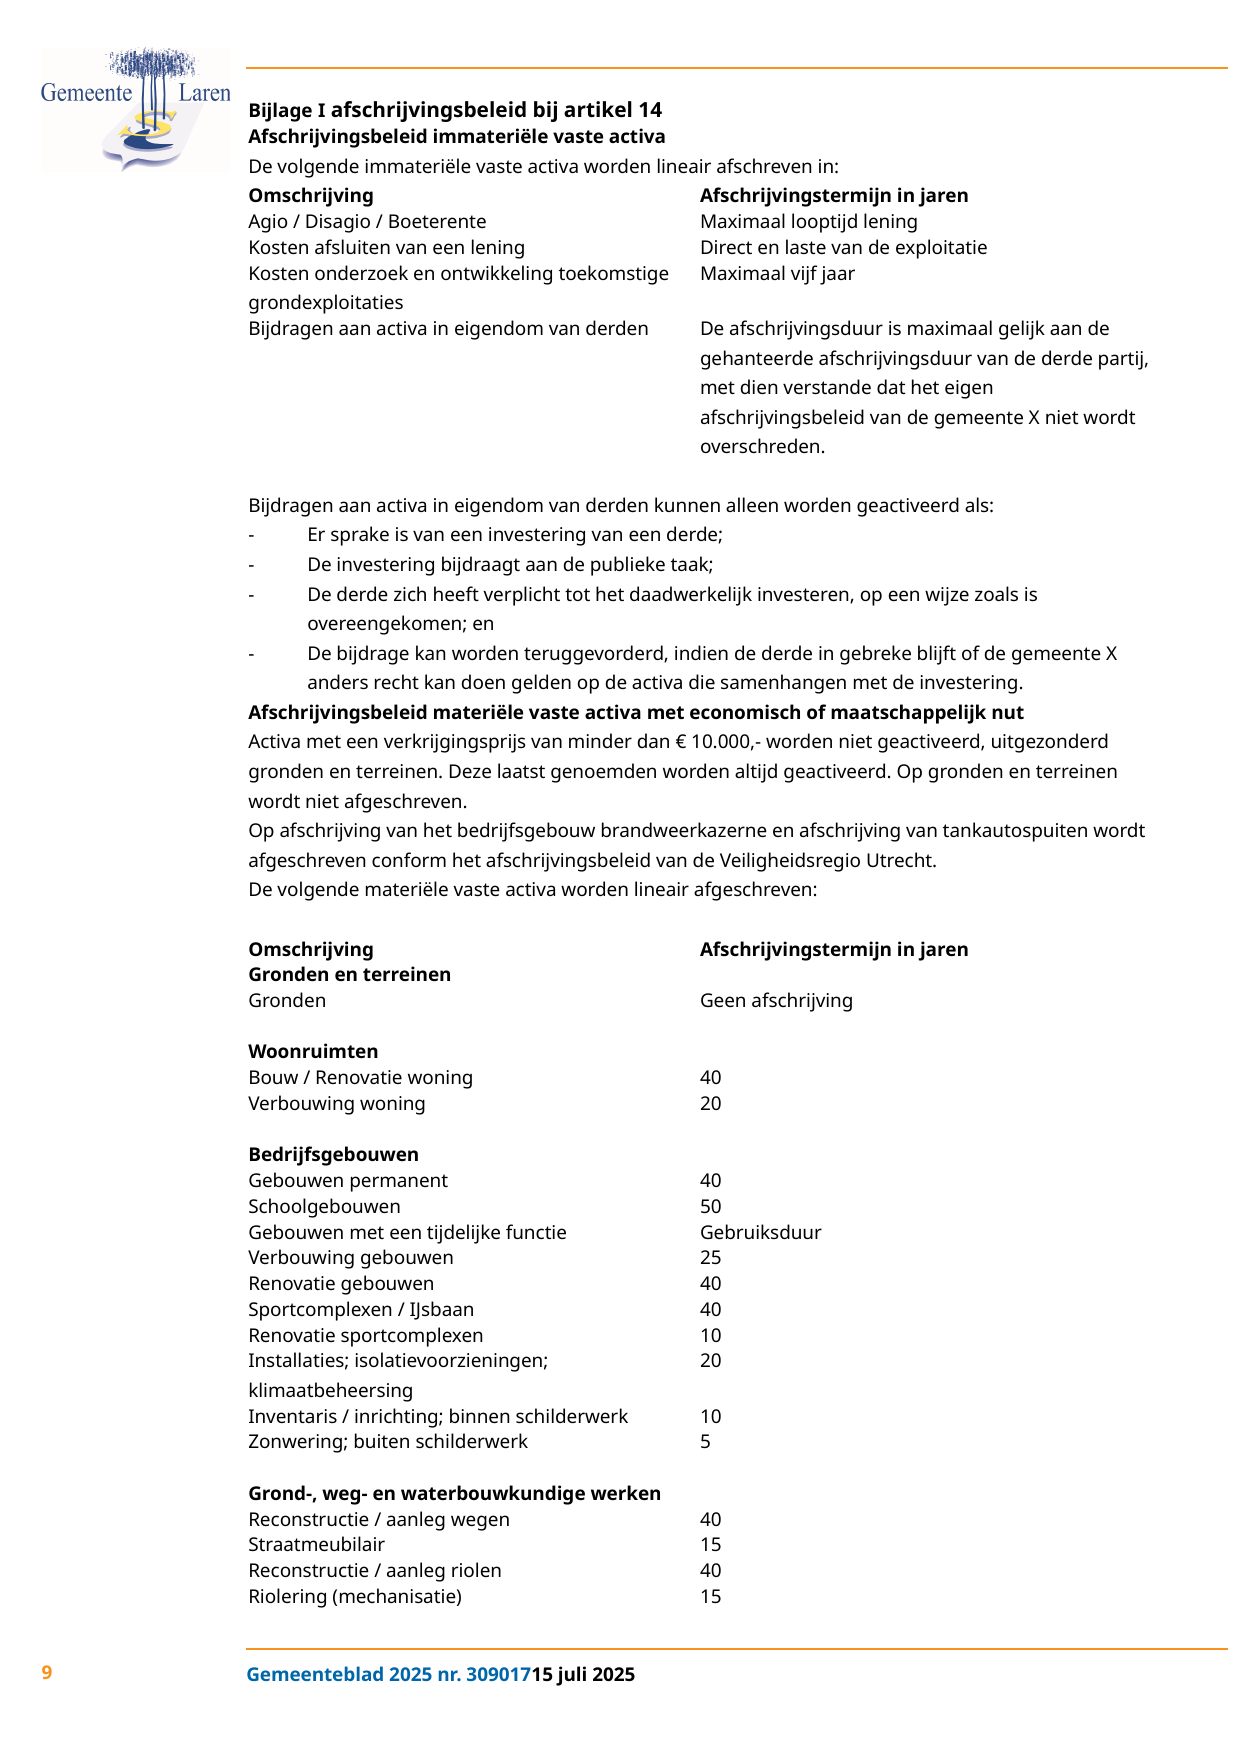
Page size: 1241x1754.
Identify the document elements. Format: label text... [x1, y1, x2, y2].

table_cell 15 [700, 1583, 1152, 1609]
table_cell Kosten afsluiten van een lening [248, 234, 700, 260]
table_cell Zonwering; buiten schilderwerk [248, 1429, 700, 1454]
table_header Afschrijvingstermijn in jaren [700, 936, 1152, 962]
table_cell Verbouwing gebouwen [248, 1245, 700, 1270]
table_cell Maximaal vijf jaar [700, 260, 1152, 315]
text Op afschrijving van het bedrijfsgebouw brandweerkazerne en afschrijving van tankautospuiten wordt afgeschreven conform het afschrijvingsbeleid van de Veiligheidsregio Utrecht. [248, 817, 1152, 873]
list De derde zich heeft verplicht tot het daadwerkelijk investeren, op een wijze zoals is overeengekomen; en [248, 581, 1152, 636]
table_cell Reconstructie / aanleg wegen [248, 1506, 700, 1531]
table_cell Agio / Disagio / Boeterente [248, 208, 700, 234]
table_cell 40 [700, 1270, 1152, 1296]
table_cell 50 [700, 1193, 1152, 1219]
table_cell Woonruimten [248, 1039, 1152, 1064]
table_cell Kosten onderzoek en ontwikkeling toekomstige grondexploitaties [248, 260, 700, 315]
table_cell [700, 1116, 1152, 1142]
table_cell Gebruiksduur [700, 1219, 1152, 1244]
text Afschrijvingsbeleid immateriële vaste activa [248, 123, 1152, 149]
table_cell Bijdragen aan activa in eigendom van derden [248, 315, 700, 459]
picture [41, 47, 231, 172]
table_cell Renovatie sportcomplexen [248, 1322, 700, 1347]
table_cell 20 [700, 1348, 1152, 1403]
table_cell Direct en laste van de exploitatie [700, 234, 1152, 260]
text Bijlage I afschrijvingsbeleid bij artikel 14 [248, 95, 1152, 123]
table_cell 15 [700, 1531, 1152, 1557]
table_cell Grond-, weg- en waterbouwkundige werken [248, 1480, 1152, 1506]
table_cell De afschrijvingsduur is maximaal gelijk aan de gehanteerde afschrijvingsduur van de derde partij, met dien verstande dat het eigen afschrijvingsbeleid van de gemeente X niet wordt overschreden. [700, 315, 1152, 459]
table_cell [700, 1013, 1152, 1039]
table_cell Straatmeubilair [248, 1531, 700, 1557]
table_cell Reconstructie / aanleg riolen [248, 1557, 700, 1583]
table_cell Maximaal looptijd lening [700, 208, 1152, 234]
table_cell Riolering (mechanisatie) [248, 1583, 700, 1609]
table_cell Gronden en terreinen [248, 962, 1152, 987]
table_cell 40 [700, 1506, 1152, 1531]
table_cell Verbouwing woning [248, 1090, 700, 1116]
table_cell 20 [700, 1090, 1152, 1116]
table_cell Gebouwen permanent [248, 1168, 700, 1193]
text De volgende immateriële vaste activa worden lineair afschreven in: [248, 153, 1152, 179]
table_cell Bedrijfsgebouwen [248, 1142, 1152, 1167]
text De volgende materiële vaste activa worden lineair afgeschreven: [248, 877, 1152, 902]
table_header Omschrijving [248, 183, 700, 208]
table_cell Renovatie gebouwen [248, 1270, 700, 1296]
table_cell 40 [700, 1557, 1152, 1583]
table_cell 40 [700, 1168, 1152, 1193]
table_cell Installaties; isolatievoorzieningen; klimaatbeheersing [248, 1348, 700, 1403]
table_cell [700, 1454, 1152, 1480]
table_cell Schoolgebouwen [248, 1193, 700, 1219]
text Afschrijvingsbeleid materiële vaste activa met economisch of maatschappelijk nut [248, 699, 1152, 725]
list De investering bijdraagt aan de publieke taak; [248, 551, 1152, 577]
text Bijdragen aan activa in eigendom van derden kunnen alleen worden geactiveerd als: [248, 492, 1152, 518]
table_cell Bouw / Renovatie woning [248, 1065, 700, 1090]
table_cell Inventaris / inrichting; binnen schilderwerk [248, 1403, 700, 1428]
table_cell [248, 1454, 700, 1480]
table_cell [248, 1013, 700, 1039]
table_cell Gebouwen met een tijdelijke functie [248, 1219, 700, 1244]
table_cell 10 [700, 1322, 1152, 1347]
table_cell Geen afschrijving [700, 987, 1152, 1013]
table_cell Gronden [248, 987, 700, 1013]
text Activa met een verkrijgingsprijs van minder dan € 10.000,- worden niet geactiveerd, uitgezonderd gronden en terreinen. Deze laatst genoemden worden altijd geactiveerd. Op gronden en terreinen wordt niet afgeschreven. [248, 729, 1152, 813]
table_cell 40 [700, 1296, 1152, 1322]
table_cell [248, 1116, 700, 1142]
table_cell Sportcomplexen / IJsbaan [248, 1296, 700, 1322]
table_header Afschrijvingstermijn in jaren [700, 183, 1152, 208]
table_cell 5 [700, 1429, 1152, 1454]
list Er sprake is van een investering van een derde; [248, 522, 1152, 547]
table_cell 25 [700, 1245, 1152, 1270]
table_cell 10 [700, 1403, 1152, 1428]
table_header Omschrijving [248, 936, 700, 962]
list De bijdrage kan worden teruggevorderd, indien de derde in gebreke blijft of de gemeente X anders recht kan doen gelden op de activa die samenhangen met de investering. [248, 640, 1152, 695]
table_cell 40 [700, 1065, 1152, 1090]
